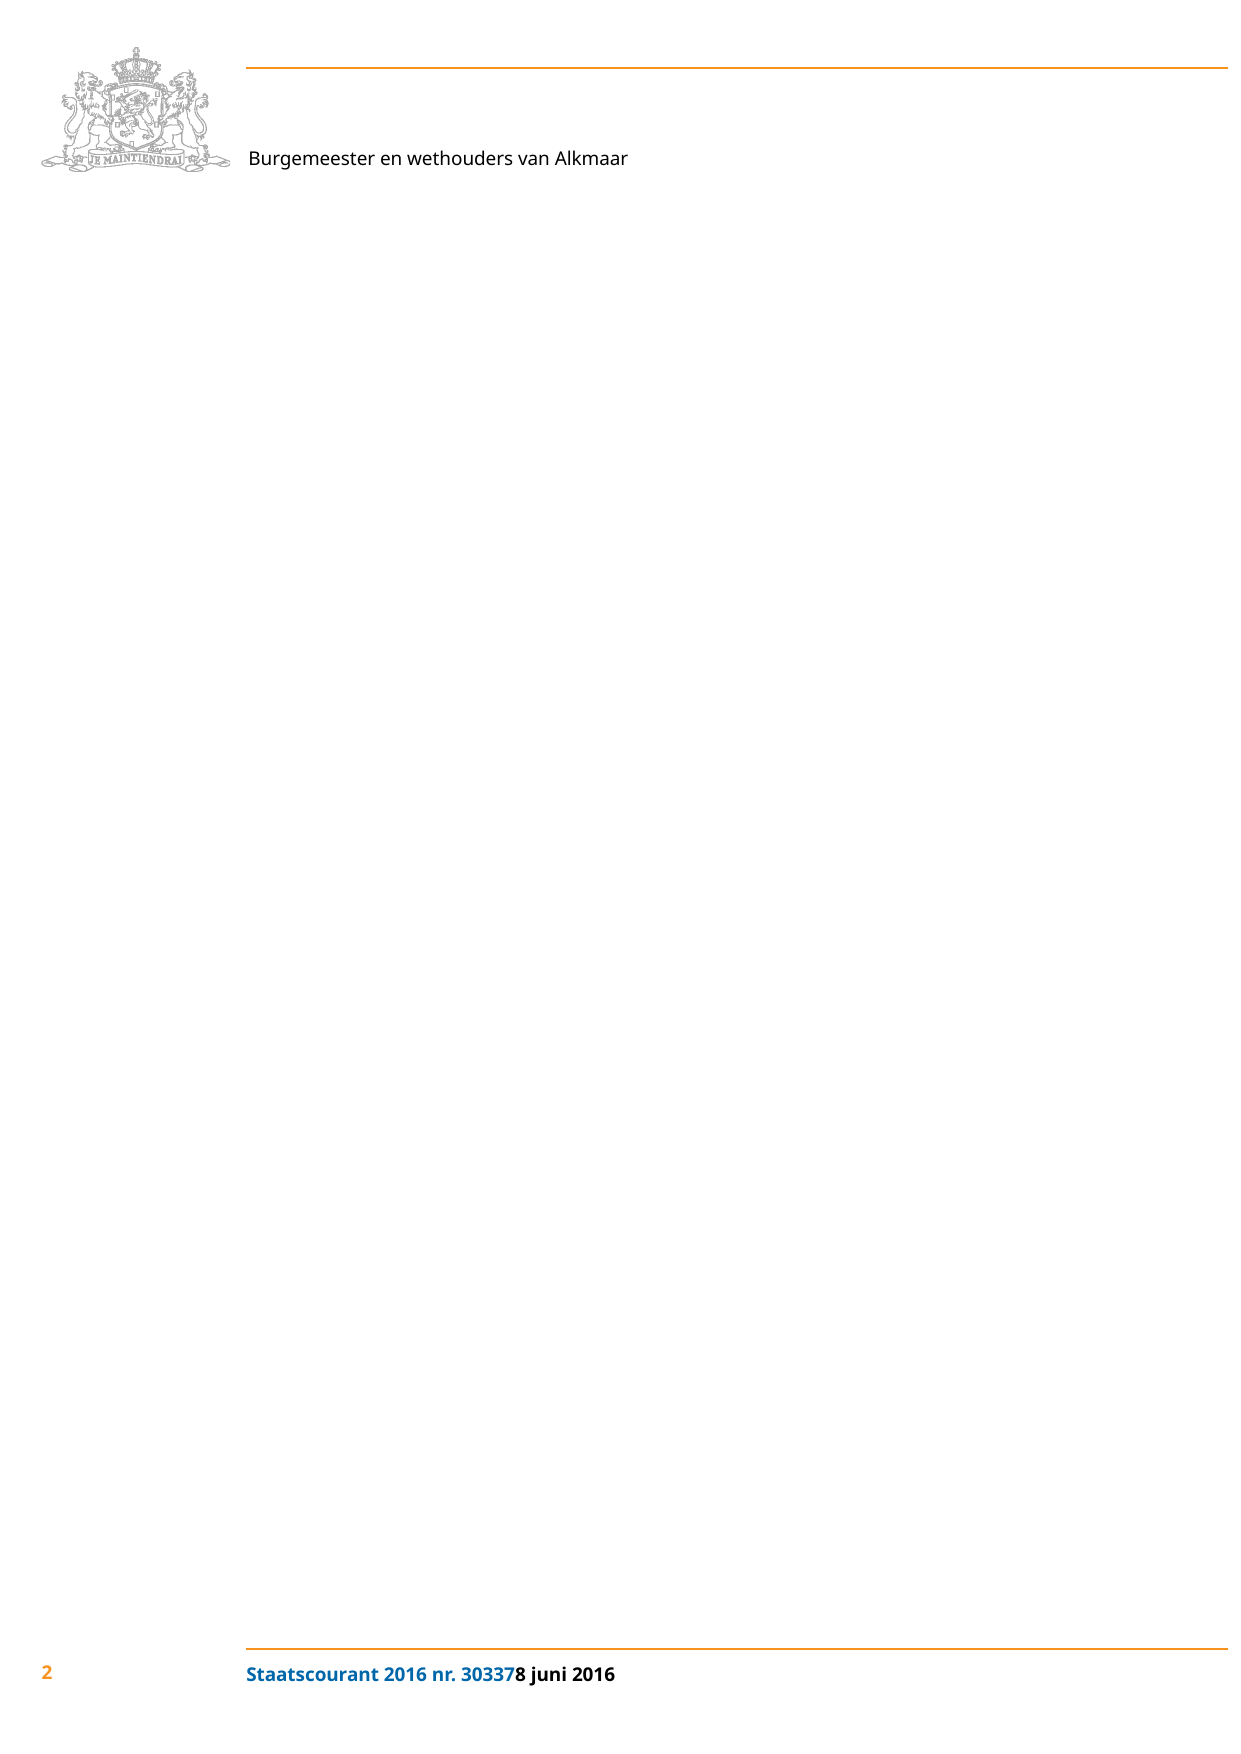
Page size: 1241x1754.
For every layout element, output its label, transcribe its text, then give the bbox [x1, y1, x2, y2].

text Burgemeester en wethouders van Alkmaar [248, 145, 1152, 171]
picture [41, 47, 231, 172]
